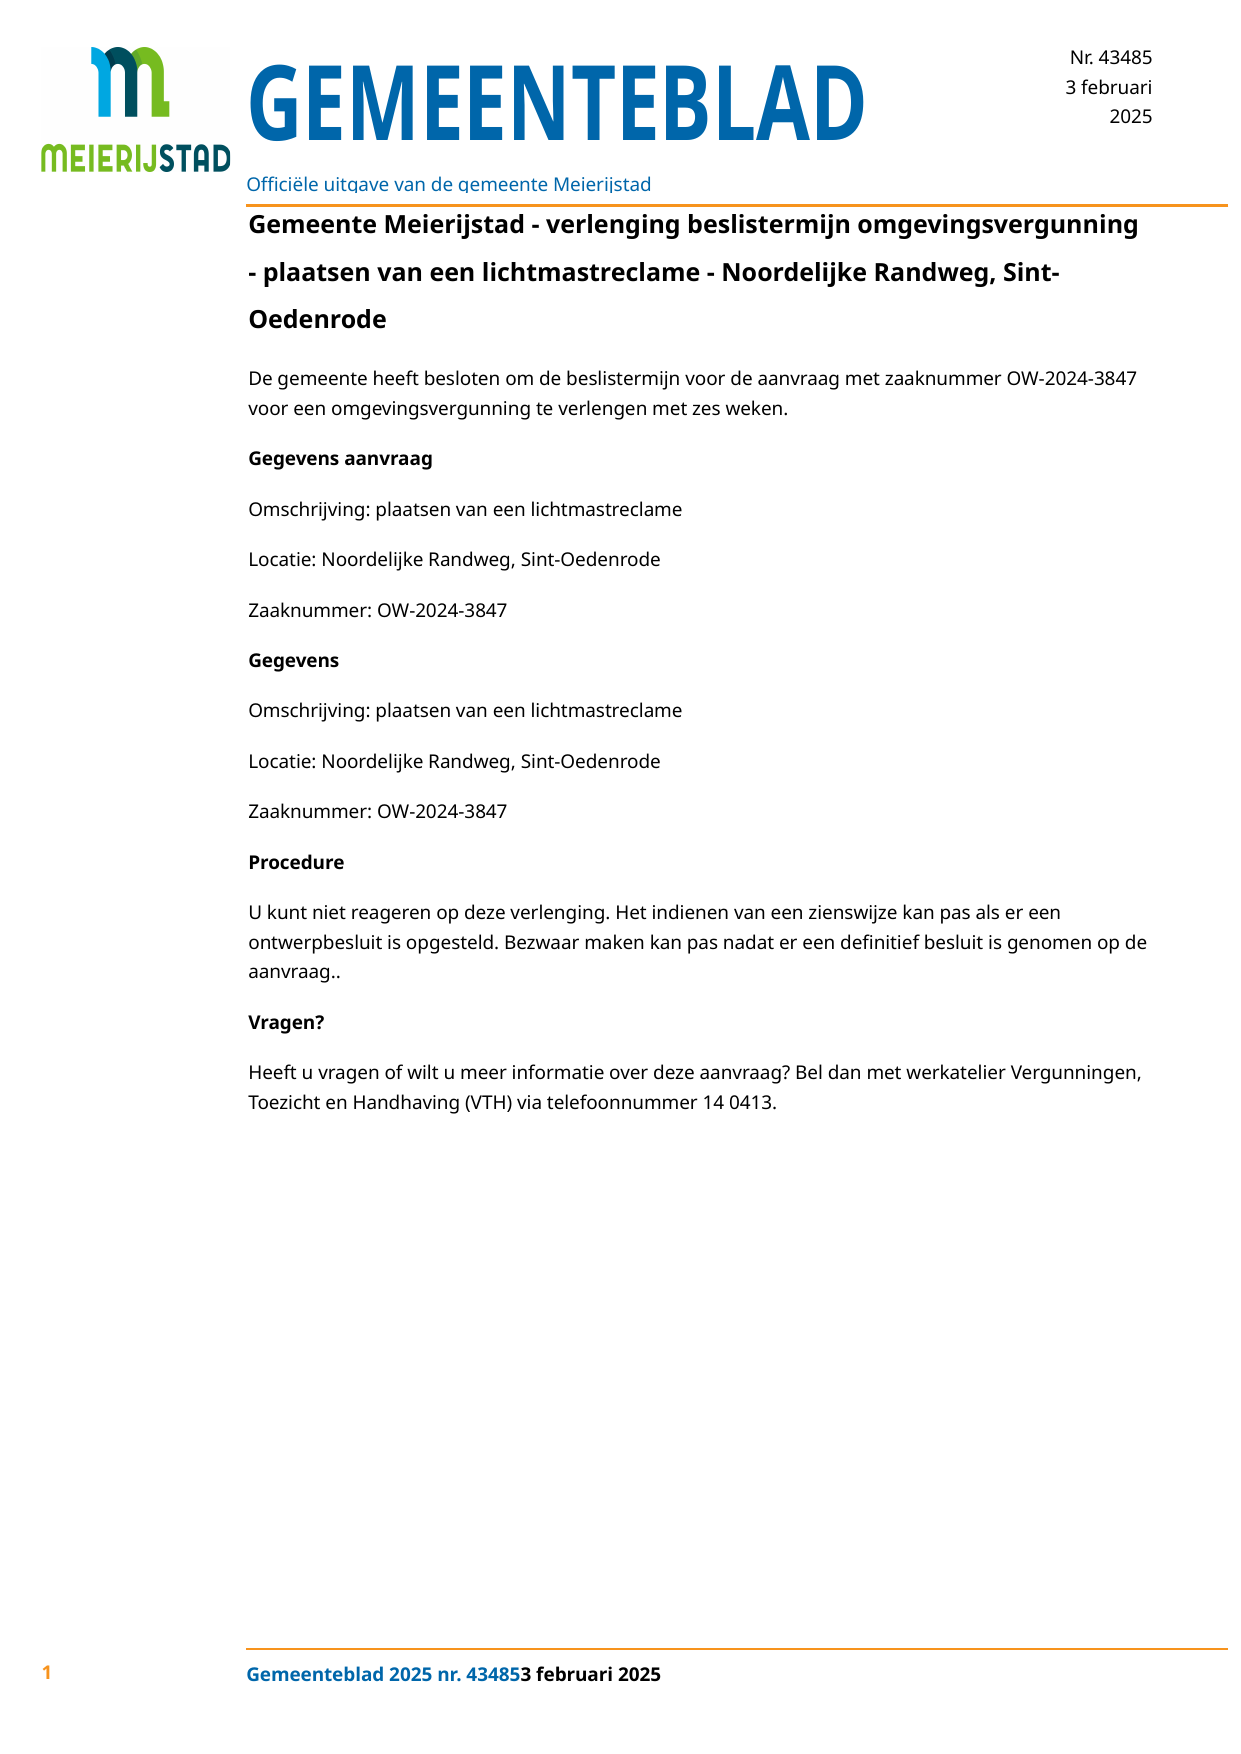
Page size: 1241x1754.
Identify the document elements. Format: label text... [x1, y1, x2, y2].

picture [41, 47, 231, 172]
text Zaaknummer: OW-2024-3847 [248, 798, 1152, 824]
text Gemeente Meierijstad - verlenging beslistermijn omgevingsvergunning - plaatsen van een lichtmastreclame - Noordelijke Randweg, Sint-Oedenrode [248, 207, 1152, 336]
text Omschrijving: plaatsen van een lichtmastreclame [248, 496, 1152, 522]
text Omschrijving: plaatsen van een lichtmastreclame [248, 698, 1152, 723]
text De gemeente heeft besloten om de beslistermijn voor de aanvraag met zaaknummer OW-2024-3847 voor een omgevingsvergunning te verlengen met zes weken. [248, 366, 1152, 421]
text Locatie: Noordelijke Randweg, Sint-Oedenrode [248, 546, 1152, 572]
text Vragen? [248, 1009, 1152, 1034]
text Procedure [248, 849, 1152, 874]
text Heeft u vragen of wilt u meer informatie over deze aanvraag? Bel dan met werkatelier Vergunningen, Toezicht en Handhaving (VTH) via telefoonnummer 14 0413. [248, 1059, 1152, 1114]
text Gegevens aanvraag [248, 446, 1152, 471]
text Locatie: Noordelijke Randweg, Sint-Oedenrode [248, 748, 1152, 774]
text U kunt niet reageren op deze verlenging. Het indienen van een zienswijze kan pas als er een ontwerpbesluit is opgesteld. Bezwaar maken kan pas nadat er een definitief besluit is genomen op de aanvraag.. [248, 899, 1152, 984]
text Gegevens [248, 647, 1152, 673]
text Zaaknummer: OW-2024-3847 [248, 597, 1152, 622]
